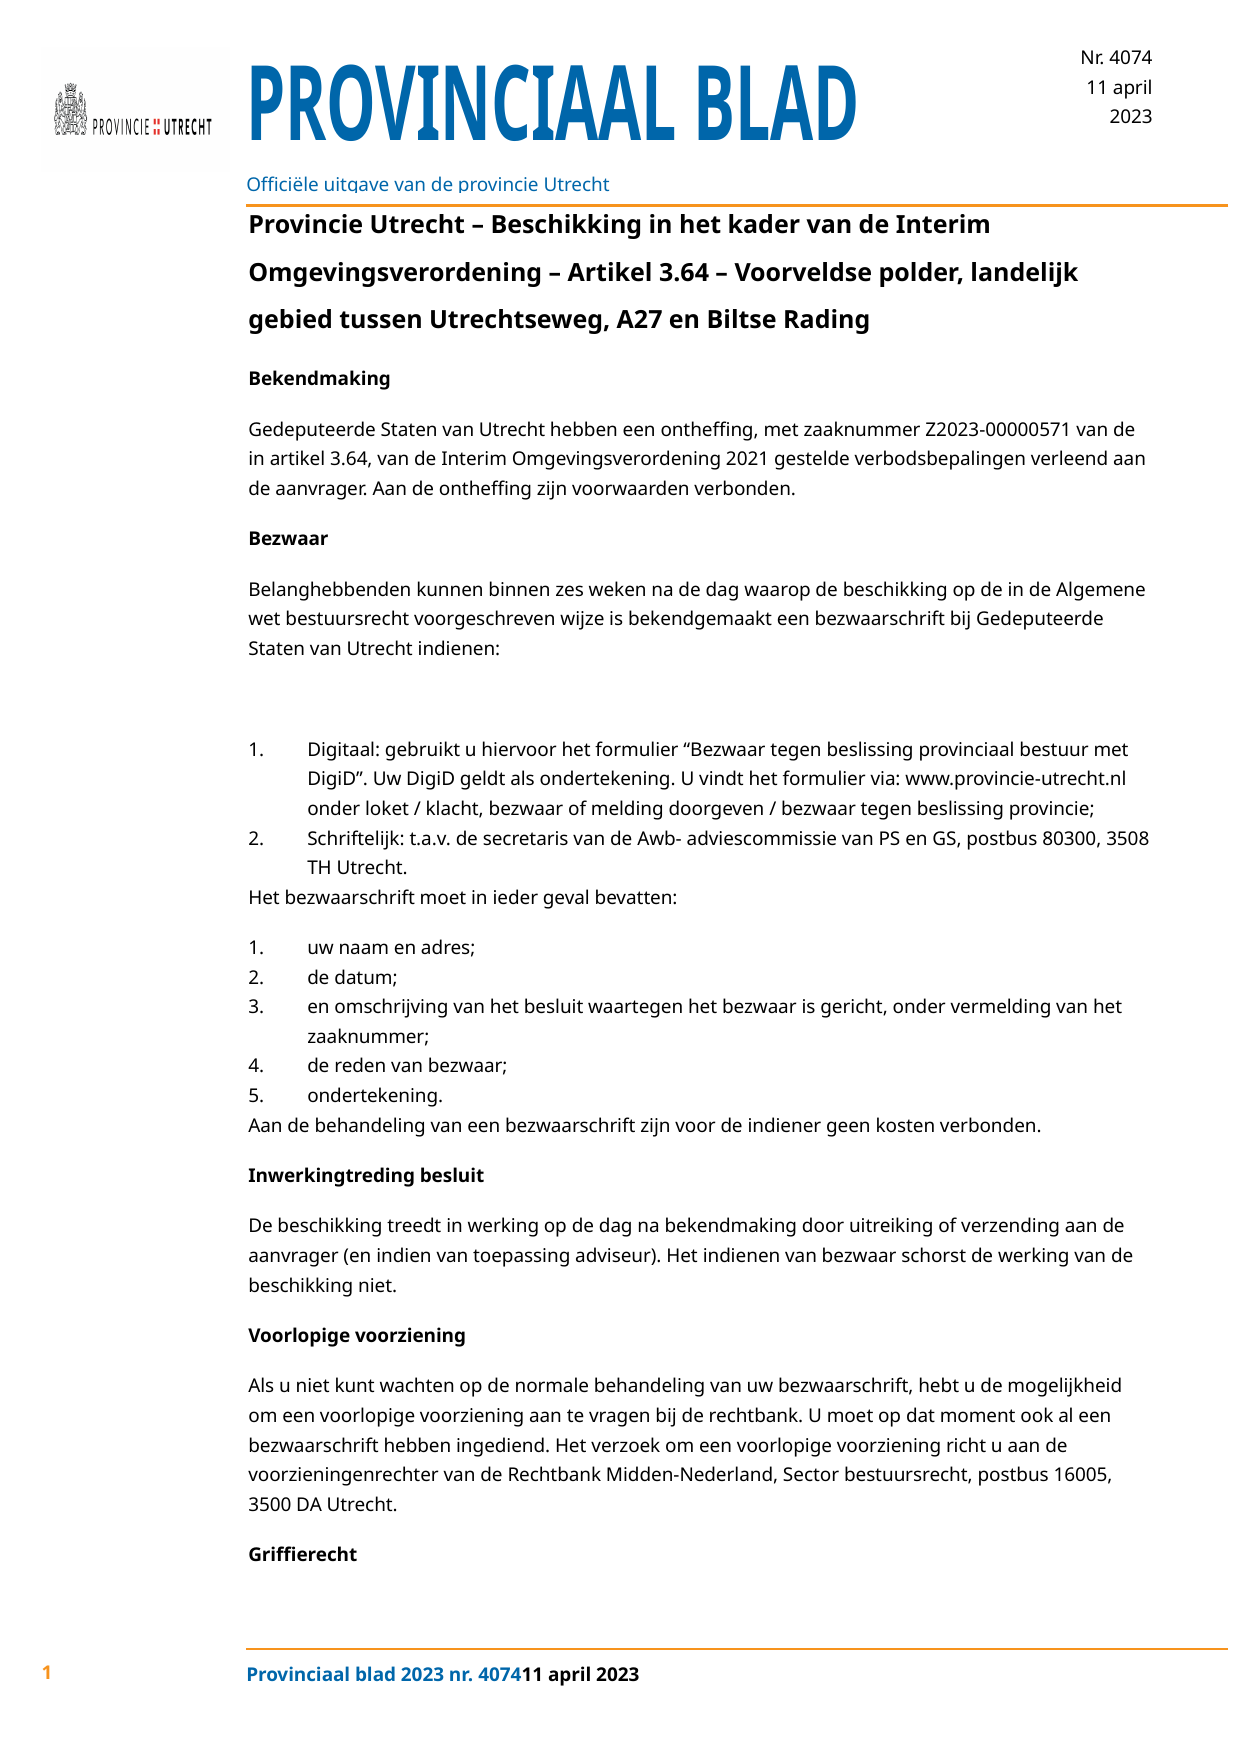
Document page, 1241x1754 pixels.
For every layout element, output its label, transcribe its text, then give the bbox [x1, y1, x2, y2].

text Provincie Utrecht – Beschikking in het kader van de Interim Omgevingsverordening – Artikel 3.64 – Voorveldse polder, landelijk gebied tussen Utrechtseweg, A27 en Biltse Rading [248, 207, 1152, 336]
picture [41, 47, 231, 172]
list ondertekening. [248, 1082, 1152, 1108]
text Belanghebbenden kunnen binnen zes weken na de dag waarop de beschikking op de in de Algemene wet bestuursrecht voorgeschreven wijze is bekendgemaakt een bezwaarschrift bij Gedeputeerde Staten van Utrecht indienen: [248, 576, 1152, 661]
list de reden van bezwaar; [248, 1053, 1152, 1078]
text Griffierecht [248, 1541, 1152, 1567]
list uw naam en adres; [248, 934, 1152, 960]
list de datum; [248, 964, 1152, 989]
text Het bezwaarschrift moet in ieder geval bevatten: [248, 884, 1152, 909]
text Voorlopige voorziening [248, 1322, 1152, 1348]
list Schriftelijk: t.a.v. de secretaris van de Awb- adviescommissie van PS en GS, postbus 80300, 3508 TH Utrecht. [248, 825, 1152, 880]
text Gedeputeerde Staten van Utrecht hebben een ontheffing, met zaaknummer Z2023-00000571 van de in artikel 3.64, van de Interim Omgevingsverordening 2021 gestelde verbodsbepalingen verleend aan de aanvrager. Aan de ontheffing zijn voorwaarden verbonden. [248, 416, 1152, 501]
list Digitaal: gebruikt u hiervoor het formulier “Bezwaar tegen beslissing provinciaal bestuur met DigiD”. Uw DigiD geldt als ondertekening. U vindt het formulier via: www.provincie-utrecht.nl onder loket / klacht, bezwaar of melding doorgeven / bezwaar tegen beslissing provincie; [248, 736, 1152, 821]
text Als u niet kunt wachten op de normale behandeling van uw bezwaarschrift, hebt u de mogelijkheid om een voorlopige voorziening aan te vragen bij de rechtbank. U moet op dat moment ook al een bezwaarschrift hebben ingediend. Het verzoek om een voorlopige voorziening richt u aan de voorzieningenrechter van de Rechtbank Midden-Nederland, Sector bestuursrecht, postbus 16005, 3500 DA Utrecht. [248, 1373, 1152, 1517]
list en omschrijving van het besluit waartegen het bezwaar is gericht, onder vermelding van het zaaknummer; [248, 993, 1152, 1049]
text Aan de behandeling van een bezwaarschrift zijn voor de indiener geen kosten verbonden. [248, 1112, 1152, 1137]
text Bezwaar [248, 526, 1152, 551]
text De beschikking treedt in werking op de dag na bekendmaking door uitreiking of verzending aan de aanvrager (en indien van toepassing adviseur). Het indienen van bezwaar schorst de werking van de beschikking niet. [248, 1213, 1152, 1297]
text Inwerkingtreding besluit [248, 1162, 1152, 1188]
text Bekendmaking [248, 366, 1152, 391]
